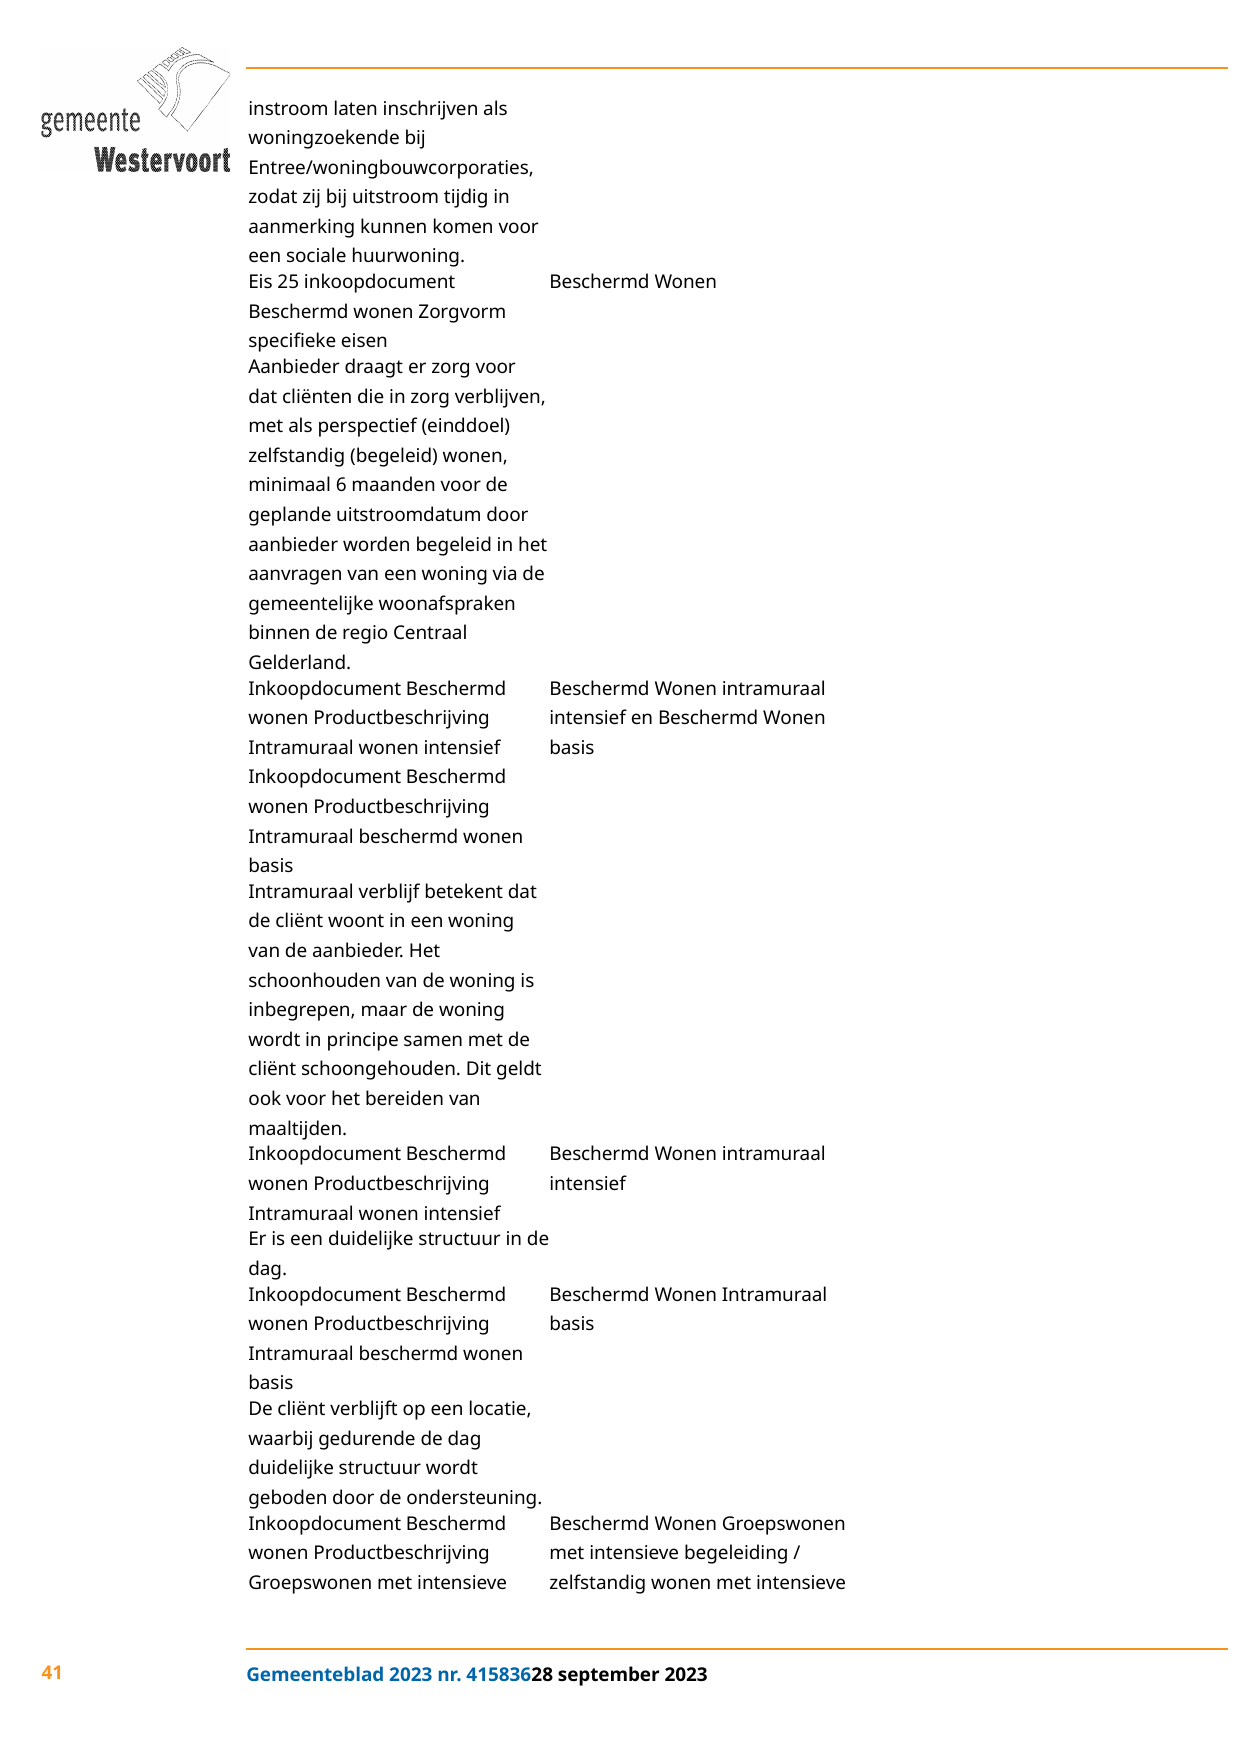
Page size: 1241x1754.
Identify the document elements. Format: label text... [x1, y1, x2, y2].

table_cell Beschermd Wonen [549, 269, 850, 353]
table_cell Beschermd Wonen Groepswonen met intensieve begeleiding / zelfstandig wonen met intensieve [549, 1510, 850, 1594]
table_cell Beschermd Wonen Intramuraal basis [549, 1281, 850, 1395]
table_cell [549, 95, 850, 268]
table_cell Inkoopdocument Beschermd wonen Productbeschrijving Intramuraal beschermd wonen basis [248, 1281, 549, 1395]
table_cell [549, 353, 850, 675]
table_cell Aanbieder draagt er zorg voor dat cliënten die in zorg verblijven, met als perspectief (einddoel) zelfstandig (begeleid) wonen, minimaal 6 maanden voor de geplande uitstroomdatum door aanbieder worden begeleid in het aanvragen van een woning via de gemeentelijke woonafspraken binnen de regio Centraal Gelderland. [248, 353, 549, 675]
table_cell [850, 1141, 1152, 1225]
table_cell [850, 1225, 1152, 1281]
table_cell [850, 1510, 1152, 1594]
picture [41, 47, 231, 172]
table_cell De cliënt verblijft op een locatie, waarbij gedurende de dag duidelijke structuur wordt geboden door de ondersteuning. [248, 1395, 549, 1510]
table_cell [549, 1225, 850, 1281]
table_cell Eis 25 inkoopdocument Beschermd wonen Zorgvorm specifieke eisen [248, 269, 549, 353]
table_cell Inkoopdocument Beschermd wonen Productbeschrijving Groepswonen met intensieve [248, 1510, 549, 1594]
table_cell instroom laten inschrijven als woningzoekende bij Entree/woningbouwcorporaties, zodat zij bij uitstroom tijdig in aanmerking kunnen komen voor een sociale huurwoning. [248, 95, 549, 268]
table_cell [850, 1395, 1152, 1510]
table_cell Inkoopdocument Beschermd wonen Productbeschrijving Intramuraal wonen intensief Inkoopdocument Beschermd wonen Productbeschrijving Intramuraal beschermd wonen basis [248, 675, 549, 878]
table_cell [850, 269, 1152, 353]
table_cell Beschermd Wonen intramuraal intensief [549, 1141, 850, 1225]
table_cell [850, 353, 1152, 675]
table_cell [850, 675, 1152, 878]
table_cell Er is een duidelijke structuur in de dag. [248, 1225, 549, 1281]
table_cell [850, 1281, 1152, 1395]
table_cell Intramuraal verblijf betekent dat de cliënt woont in een woning van de aanbieder. Het schoonhouden van de woning is inbegrepen, maar de woning wordt in principe samen met de cliënt schoongehouden. Dit geldt ook voor het bereiden van maaltijden. [248, 878, 549, 1141]
table_cell Inkoopdocument Beschermd wonen Productbeschrijving Intramuraal wonen intensief [248, 1141, 549, 1225]
table_cell [549, 878, 850, 1141]
table_cell [850, 95, 1152, 268]
table_cell Beschermd Wonen intramuraal intensief en Beschermd Wonen basis [549, 675, 850, 878]
table_cell [850, 878, 1152, 1141]
table_cell [549, 1395, 850, 1510]
